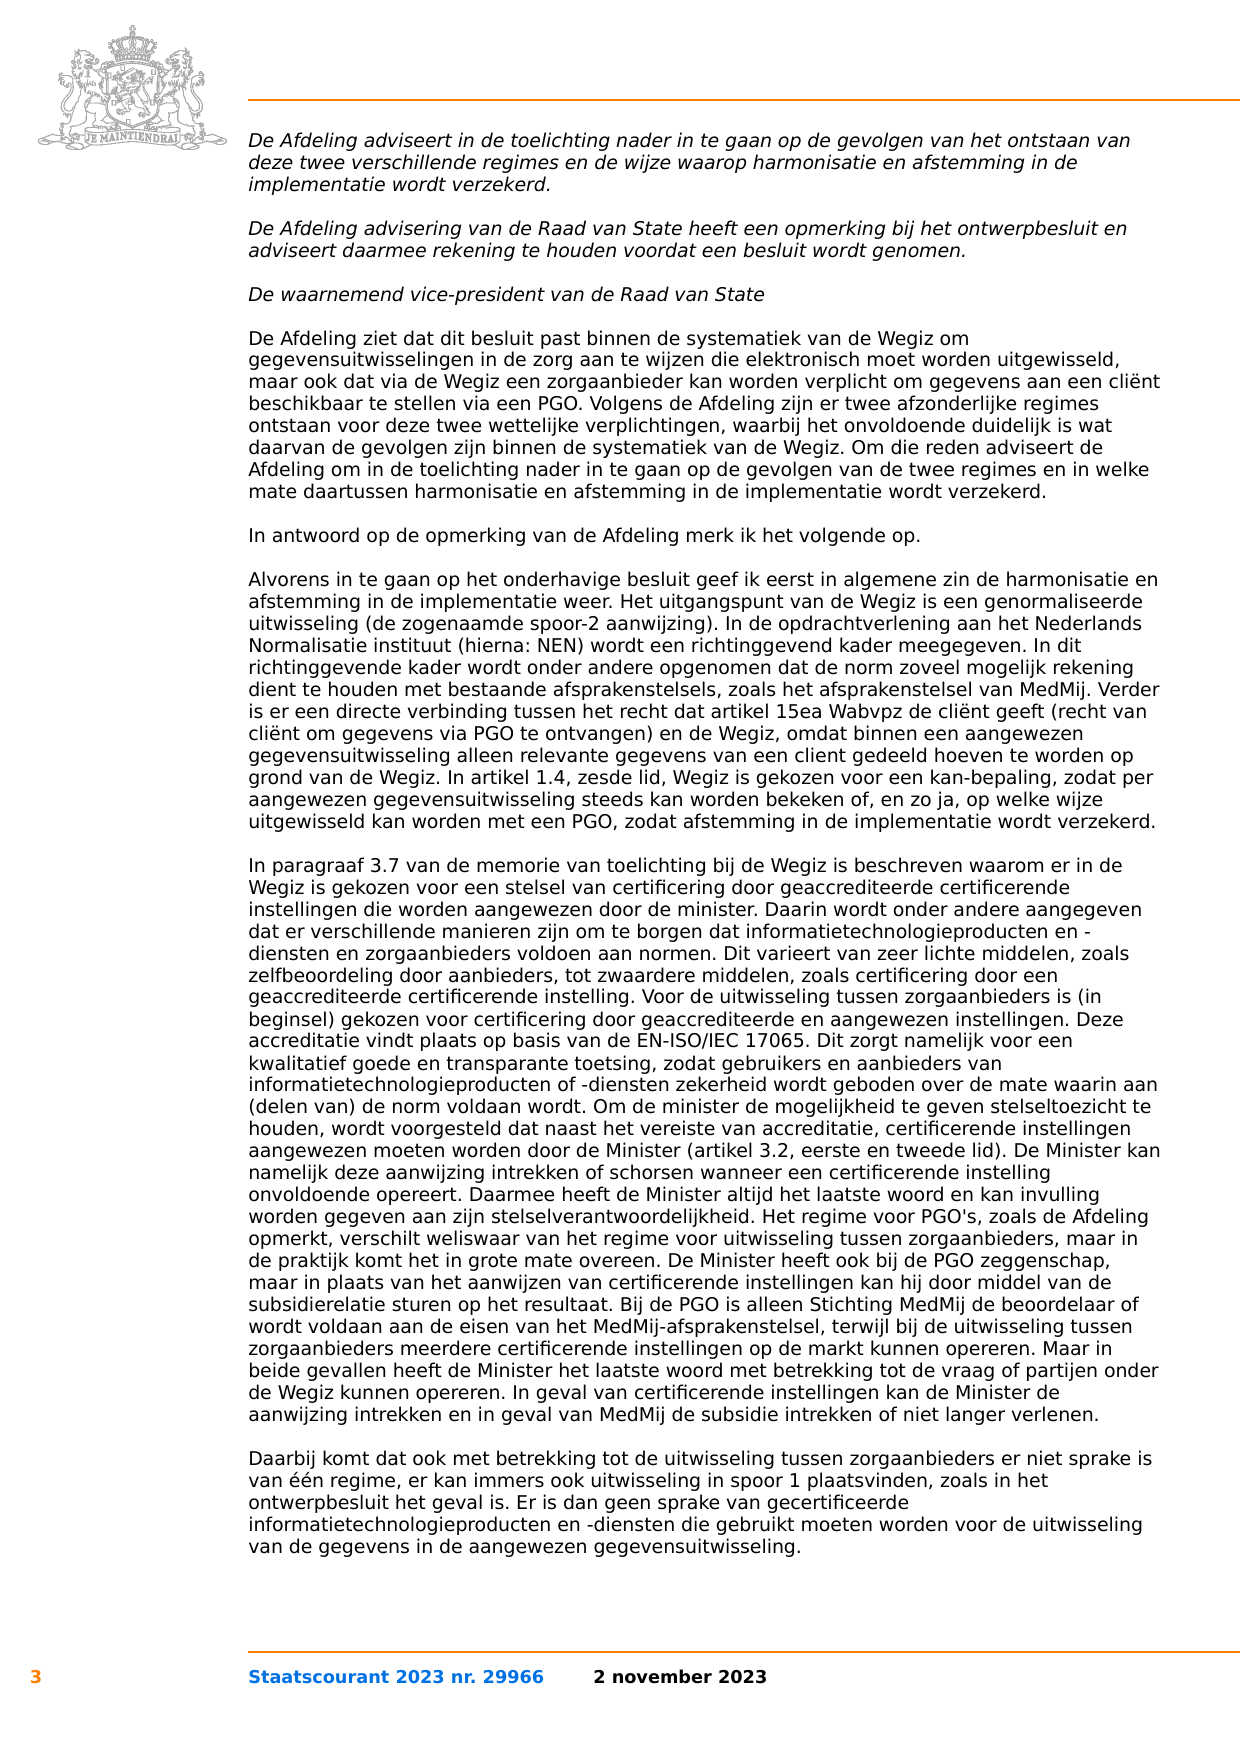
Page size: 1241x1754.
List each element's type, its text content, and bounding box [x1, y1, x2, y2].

text De waarnemend vice-president van de Raad van State [248, 283, 1163, 306]
picture [38, 25, 227, 150]
text Alvorens in te gaan op het onderhavige besluit geef ik eerst in algemene zin de harmonisatie en afstemming in de implementatie weer. Het uitgangspunt van de Wegiz is een genormaliseerde uitwisseling (de zogenaamde spoor-2 aanwijzing). In de opdrachtverlening aan het Nederlands Normalisatie instituut (hierna: NEN) wordt een richtinggevend kader meegegeven. In dit richtinggevende kader wordt onder andere opgenomen dat de norm zoveel mogelijk rekening dient te houden met bestaande afsprakenstelsels, zoals het afsprakenstelsel van MedMij. Verder is er een directe verbinding tussen het recht dat artikel 15ea Wabvpz de cliënt geeft (recht van cliënt om gegevens via PGO te ontvangen) en de Wegiz, omdat binnen een aangewezen gegevensuitwisseling alleen relevante gegevens van een client gedeeld hoeven te worden op grond van de Wegiz. In artikel 1.4, zesde lid, Wegiz is gekozen voor een kan-bepaling, zodat per aangewezen gegevensuitwisseling steeds kan worden bekeken of, en zo ja, op welke wijze uitgewisseld kan worden met een PGO, zodat afstemming in de implementatie wordt verzekerd. [248, 569, 1163, 833]
text In paragraaf 3.7 van de memorie van toelichting bij de Wegiz is beschreven waarom er in de Wegiz is gekozen voor een stelsel van certificering door geaccrediteerde certificerende instellingen die worden aangewezen door de minister. Daarin wordt onder andere aangegeven dat er verschillende manieren zijn om te borgen dat informatietechnologieproducten en -diensten en zorgaanbieders voldoen aan normen. Dit varieert van zeer lichte middelen, zoals zelfbeoordeling door aanbieders, tot zwaardere middelen, zoals certificering door een geaccrediteerde certificerende instelling. Voor de uitwisseling tussen zorgaanbieders is (in beginsel) gekozen voor certificering door geaccrediteerde en aangewezen instellingen. Deze accreditatie vindt plaats op basis van de EN-ISO/IEC 17065. Dit zorgt namelijk voor een kwalitatief goede en transparante toetsing, zodat gebruikers en aanbieders van informatietechnologieproducten of -diensten zekerheid wordt geboden over de mate waarin aan (delen van) de norm voldaan wordt. Om de minister de mogelijkheid te geven stelseltoezicht te houden, wordt voorgesteld dat naast het vereiste van accreditatie, certificerende instellingen aangewezen moeten worden door de Minister (artikel 3.2, eerste en tweede lid). De Minister kan namelijk deze aanwijzing intrekken of schorsen wanneer een certificerende instelling onvoldoende opereert. Daarmee heeft de Minister altijd het laatste woord en kan invulling worden gegeven aan zijn stelselverantwoordelijkheid. Het regime voor PGO's, zoals de Afdeling opmerkt, verschilt weliswaar van het regime voor uitwisseling tussen zorgaanbieders, maar in de praktijk komt het in grote mate overeen. De Minister heeft ook bij de PGO zeggenschap, maar in plaats van het aanwijzen van certificerende instellingen kan hij door middel van de subsidierelatie sturen op het resultaat. Bij de PGO is alleen Stichting MedMij de beoordelaar of wordt voldaan aan de eisen van het MedMij-afsprakenstelsel, terwijl bij de uitwisseling tussen zorgaanbieders meerdere certificerende instellingen op de markt kunnen opereren. Maar in beide gevallen heeft de Minister het laatste woord met betrekking tot de vraag of partijen onder de Wegiz kunnen opereren. In geval van certificerende instellingen kan de Minister de aanwijzing intrekken en in geval van MedMij de subsidie intrekken of niet langer verlenen. [248, 854, 1163, 1426]
text De Afdeling advisering van de Raad van State heeft een opmerking bij het ontwerpbesluit en adviseert daarmee rekening te houden voordat een besluit wordt genomen. [248, 218, 1163, 262]
text Daarbij komt dat ook met betrekking tot de uitwisseling tussen zorgaanbieders er niet sprake is van één regime, er kan immers ook uitwisseling in spoor 1 plaatsvinden, zoals in het ontwerpbesluit het geval is. Er is dan geen sprake van gecertificeerde informatietechnologieproducten en -diensten die gebruikt moeten worden voor de uitwisseling van de gegevens in de aangewezen gegevensuitwisseling. [248, 1448, 1163, 1558]
text De Afdeling adviseert in de toelichting nader in te gaan op de gevolgen van het ontstaan van deze twee verschillende regimes en de wijze waarop harmonisatie en afstemming in de implementatie wordt verzekerd. [248, 130, 1163, 196]
text De Afdeling ziet dat dit besluit past binnen de systematiek van de Wegiz om gegevensuitwisselingen in de zorg aan te wijzen die elektronisch moet worden uitgewisseld, maar ook dat via de Wegiz een zorgaanbieder kan worden verplicht om gegevens aan een cliënt beschikbaar te stellen via een PGO. Volgens de Afdeling zijn er twee afzonderlijke regimes ontstaan voor deze twee wettelijke verplichtingen, waarbij het onvoldoende duidelijk is wat daarvan de gevolgen zijn binnen de systematiek van de Wegiz. Om die reden adviseert de Afdeling om in de toelichting nader in te gaan op de gevolgen van de twee regimes en in welke mate daartussen harmonisatie en afstemming in de implementatie wordt verzekerd. [248, 327, 1163, 503]
text In antwoord op de opmerking van de Afdeling merk ik het volgende op. [248, 525, 1163, 547]
